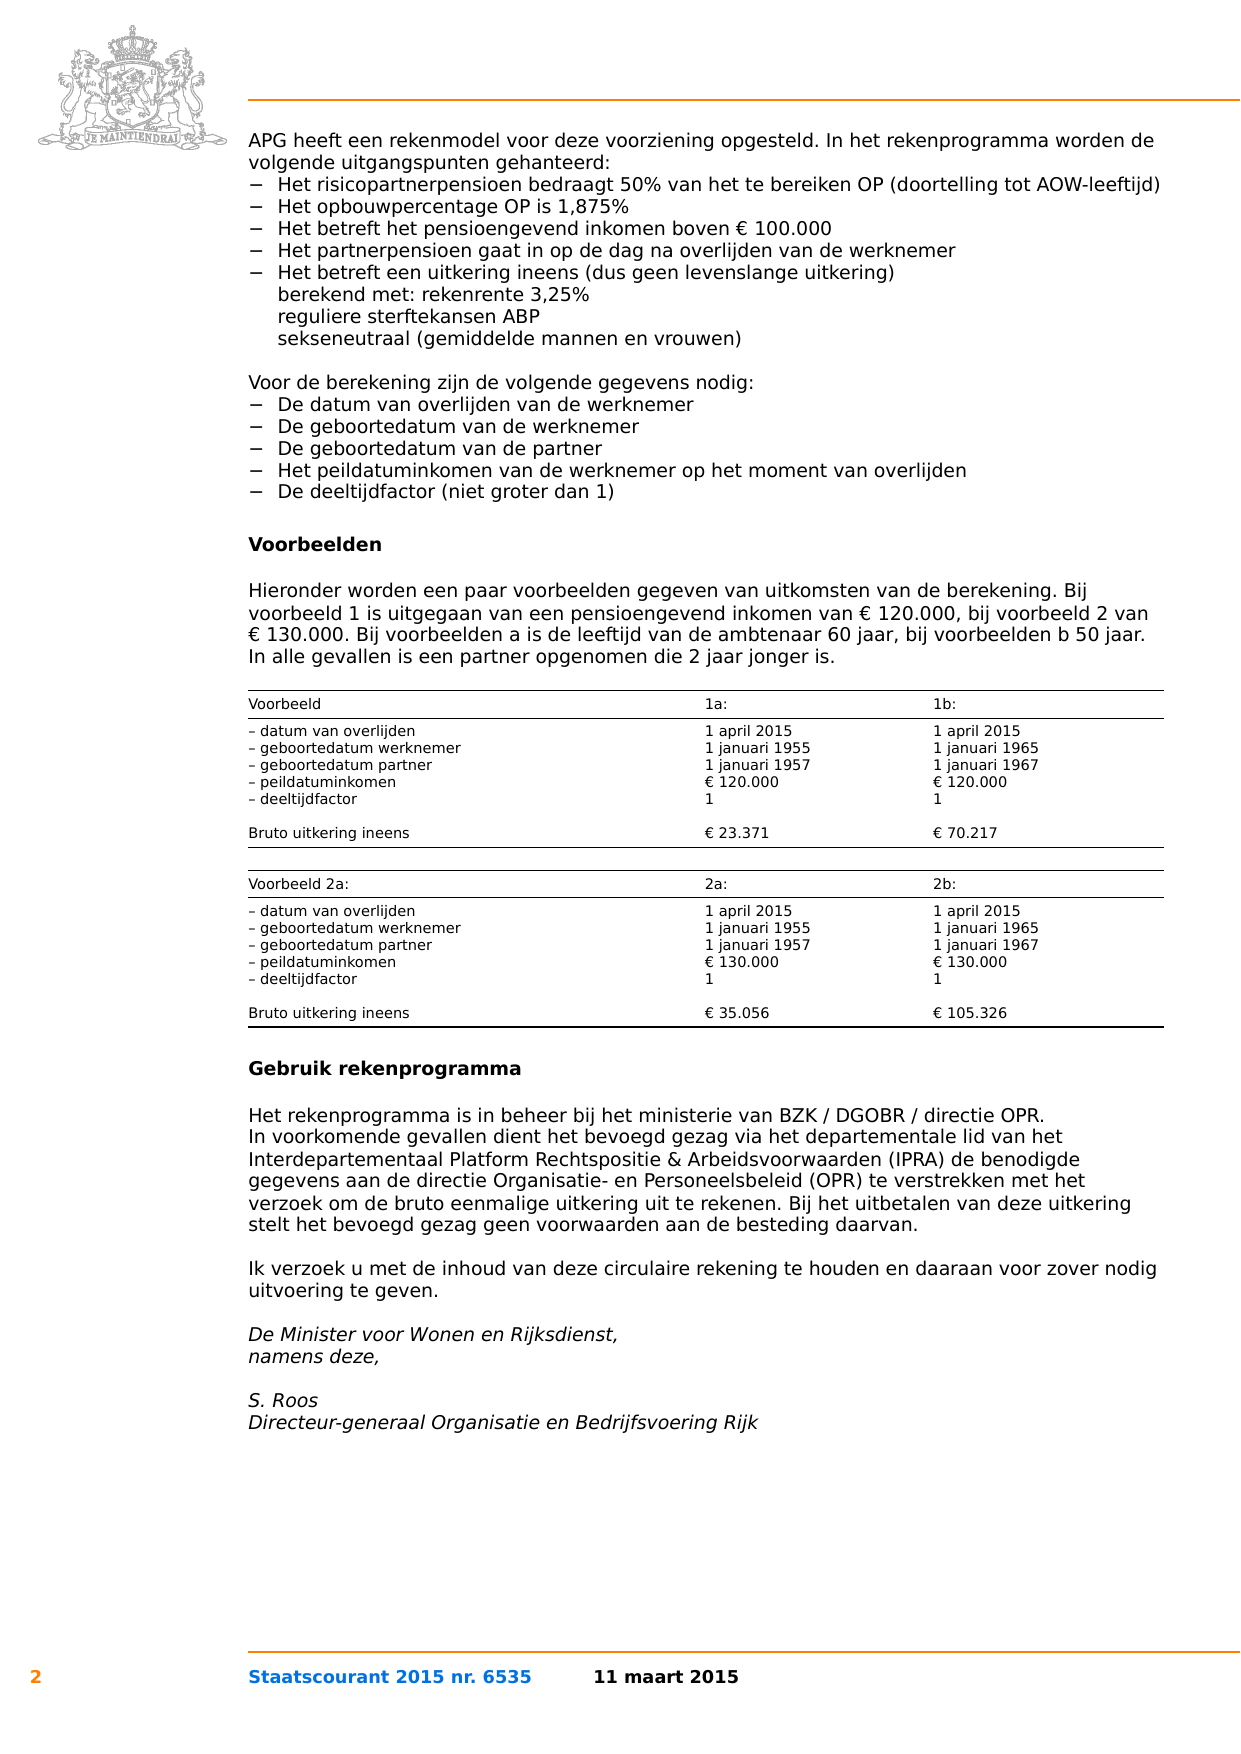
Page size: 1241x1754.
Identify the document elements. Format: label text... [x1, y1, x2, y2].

table_cell € 130.000 [699, 954, 927, 971]
text − Het peildatuminkomen van de werknemer op het moment van overlijden [248, 459, 1163, 481]
table_cell € 23.371 [699, 825, 927, 847]
table_cell [927, 988, 1163, 1005]
table_cell – geboortedatum werknemer [248, 920, 699, 937]
table_header 1a: [699, 691, 927, 718]
table_cell – peildatuminkomen [248, 774, 699, 791]
table_cell [248, 988, 699, 1005]
table_cell 1 [927, 971, 1163, 988]
text − Het betreft een uitkering ineens (dus geen levenslange uitkering) [248, 262, 1163, 284]
table_cell – deeltijdfactor [248, 971, 699, 988]
table_cell 1 januari 1955 [699, 740, 927, 757]
text berekend met: rekenrente 3,25% [277, 284, 1163, 306]
text sekseneutraal (gemiddelde mannen en vrouwen) [277, 328, 1163, 350]
text Hieronder worden een paar voorbeelden gegeven van uitkomsten van de berekening. Bij voorbeeld 1 is uitgegaan van een pensioengevend inkomen van € 120.000, bij voorbeeld 2 van € 130.000. Bij voorbeelden a is de leeftijd van de ambtenaar 60 jaar, bij voorbeelden b 50 jaar. In alle gevallen is een partner opgenomen die 2 jaar jonger is. [248, 580, 1163, 668]
table_cell – datum van overlijden [248, 898, 699, 920]
table_cell 1 [927, 791, 1163, 808]
table_cell – geboortedatum partner [248, 757, 699, 774]
table_cell 1 januari 1955 [699, 920, 927, 937]
text APG heeft een rekenmodel voor deze voorziening opgesteld. In het rekenprogramma worden de volgende uitgangspunten gehanteerd: [248, 130, 1163, 174]
table_cell 1 april 2015 [927, 898, 1163, 920]
text reguliere sterftekansen ABP [277, 306, 1163, 328]
text − De deeltijdfactor (niet groter dan 1) [248, 481, 1163, 503]
text Voor de berekening zijn de volgende gegevens nodig: [248, 372, 1163, 393]
table_cell 1 januari 1957 [699, 937, 927, 954]
picture [38, 25, 227, 150]
text − De datum van overlijden van de werknemer [248, 393, 1163, 416]
table_cell € 120.000 [699, 774, 927, 791]
table_cell 1 januari 1967 [927, 757, 1163, 774]
table_cell – geboortedatum partner [248, 937, 699, 954]
table_cell 1 [699, 791, 927, 808]
table_cell [699, 988, 927, 1005]
table_cell – deeltijdfactor [248, 791, 699, 808]
table_header Voorbeeld [248, 691, 699, 718]
table_cell 1 januari 1957 [699, 757, 927, 774]
table_header 2b: [927, 871, 1163, 897]
table_cell 1 april 2015 [699, 719, 927, 740]
table_cell Bruto uitkering ineens [248, 825, 699, 847]
text In voorkomende gevallen dient het bevoegd gezag via het departementale lid van het Interdepartementaal Platform Rechtspositie & Arbeidsvoorwaarden (IPRA) de benodigde gegevens aan de directie Organisatie- en Personeelsbeleid (OPR) te verstrekken met het verzoek om de bruto eenmalige uitkering uit te rekenen. Bij het uitbetalen van deze uitkering stelt het bevoegd gezag geen voorwaarden aan de besteding daarvan. [248, 1126, 1163, 1236]
table_cell [699, 808, 927, 825]
text Het rekenprogramma is in beheer bij het ministerie van BZK / DGOBR / directie OPR. [248, 1104, 1163, 1126]
table_cell 1 [699, 971, 927, 988]
table_header 2a: [699, 871, 927, 897]
table_cell – geboortedatum werknemer [248, 740, 699, 757]
table_cell – peildatuminkomen [248, 954, 699, 971]
table_cell 1 januari 1965 [927, 740, 1163, 757]
table_cell [927, 808, 1163, 825]
table_header 1b: [927, 691, 1163, 718]
table_cell € 70.217 [927, 825, 1163, 847]
text De Minister voor Wonen en Rijksdienst, namens deze, S. Roos Directeur-generaal Organisatie en Bedrijfsvoering Rijk [248, 1324, 1163, 1434]
table_cell [248, 808, 699, 825]
text − Het partnerpensioen gaat in op de dag na overlijden van de werknemer [248, 240, 1163, 262]
text − Het risicopartnerpensioen bedraagt 50% van het te bereiken OP (doortelling tot AOW-leeftijd) [248, 174, 1163, 196]
table_cell – datum van overlijden [248, 719, 699, 740]
text − De geboortedatum van de werknemer [248, 416, 1163, 437]
table_cell € 105.326 [927, 1005, 1163, 1026]
table_cell € 35.056 [699, 1005, 927, 1026]
table_cell Bruto uitkering ineens [248, 1005, 699, 1026]
table_header Voorbeeld 2a: [248, 871, 699, 897]
table_cell 1 januari 1967 [927, 937, 1163, 954]
text − Het opbouwpercentage OP is 1,875% [248, 196, 1163, 218]
text − Het betreft het pensioengevend inkomen boven € 100.000 [248, 218, 1163, 240]
text − De geboortedatum van de partner [248, 437, 1163, 459]
table_cell 1 april 2015 [699, 898, 927, 920]
subtitle Voorbeelden [248, 533, 1163, 555]
table_cell € 130.000 [927, 954, 1163, 971]
subtitle Gebruik rekenprogramma [248, 1057, 1163, 1079]
table_cell € 120.000 [927, 774, 1163, 791]
table_cell 1 april 2015 [927, 719, 1163, 740]
table_cell 1 januari 1965 [927, 920, 1163, 937]
text Ik verzoek u met de inhoud van deze circulaire rekening te houden en daaraan voor zover nodig uitvoering te geven. [248, 1258, 1163, 1302]
